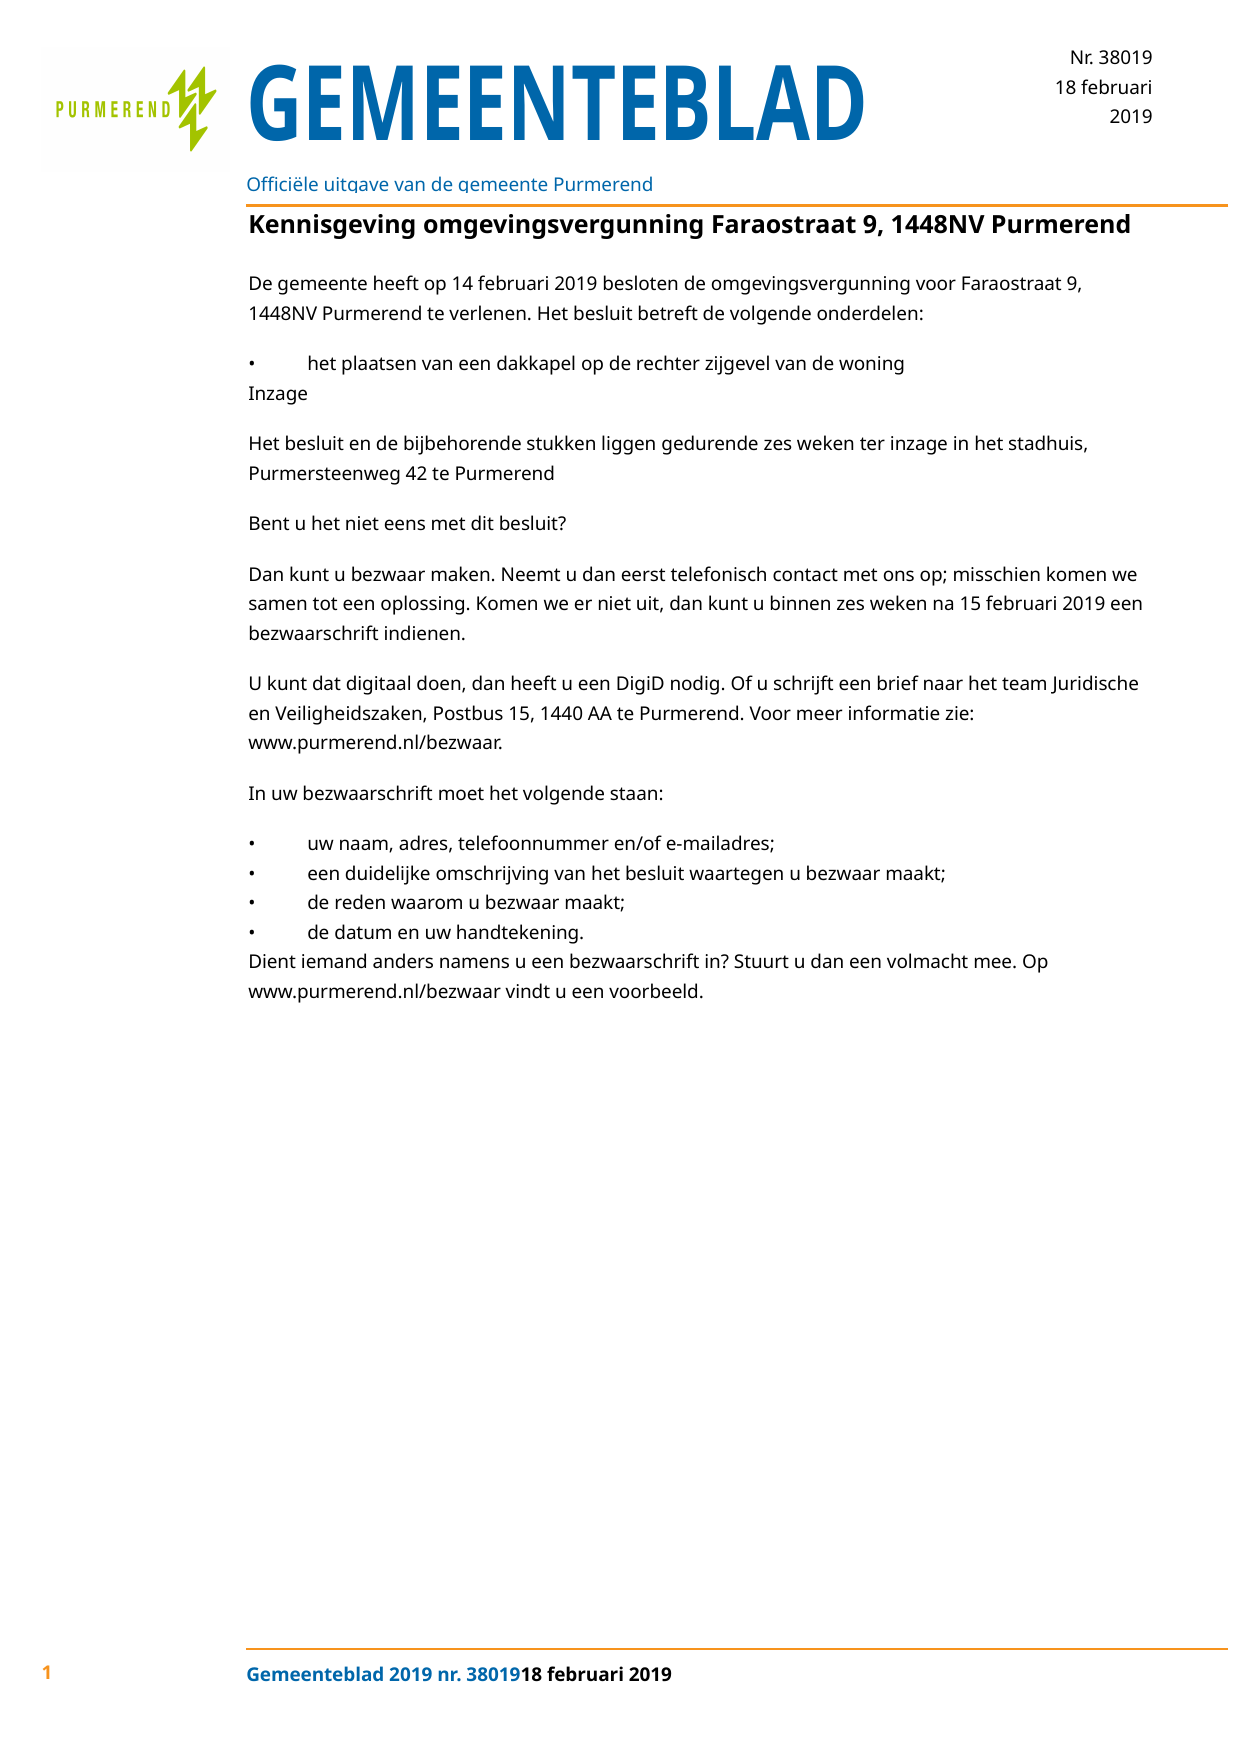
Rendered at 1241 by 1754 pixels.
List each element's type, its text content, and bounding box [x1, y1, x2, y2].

list de datum en uw handtekening. [248, 919, 1152, 945]
text Kennisgeving omgevingsvergunning Faraostraat 9, 1448NV Purmerend [248, 207, 1152, 241]
text Het besluit en de bijbehorende stukken liggen gedurende zes weken ter inzage in het stadhuis, Purmersteenweg 42 te Purmerend [248, 430, 1152, 486]
text Dient iemand anders namens u een bezwaarschrift in? Stuurt u dan een volmacht mee. Op www.purmerend.nl/bezwaar vindt u een voorbeeld. [248, 949, 1152, 1004]
text Inzage [248, 380, 1152, 406]
list het plaatsen van een dakkapel op de rechter zijgevel van de woning [248, 350, 1152, 376]
text De gemeente heeft op 14 februari 2019 besloten de omgevingsvergunning voor Faraostraat 9, 1448NV Purmerend te verlenen. Het besluit betreft de volgende onderdelen: [248, 270, 1152, 326]
text In uw bezwaarschrift moet het volgende staan: [248, 780, 1152, 806]
list een duidelijke omschrijving van het besluit waartegen u bezwaar maakt; [248, 860, 1152, 886]
text U kunt dat digitaal doen, dan heeft u een DigiD nodig. Of u schrijft een brief naar het team Juridische en Veiligheidszaken, Postbus 15, 1440 AA te Purmerend. Voor meer informatie zie: www.purmerend.nl/bezwaar. [248, 670, 1152, 755]
picture [41, 47, 231, 172]
list de reden waarom u bezwaar maakt; [248, 889, 1152, 915]
list uw naam, adres, telefoonnummer en/of e-mailadres; [248, 830, 1152, 856]
text Bent u het niet eens met dit besluit? [248, 510, 1152, 536]
text Dan kunt u bezwaar maken. Neemt u dan eerst telefonisch contact met ons op; misschien komen we samen tot een oplossing. Komen we er niet uit, dan kunt u binnen zes weken na 15 februari 2019 een bezwaarschrift indienen. [248, 561, 1152, 646]
